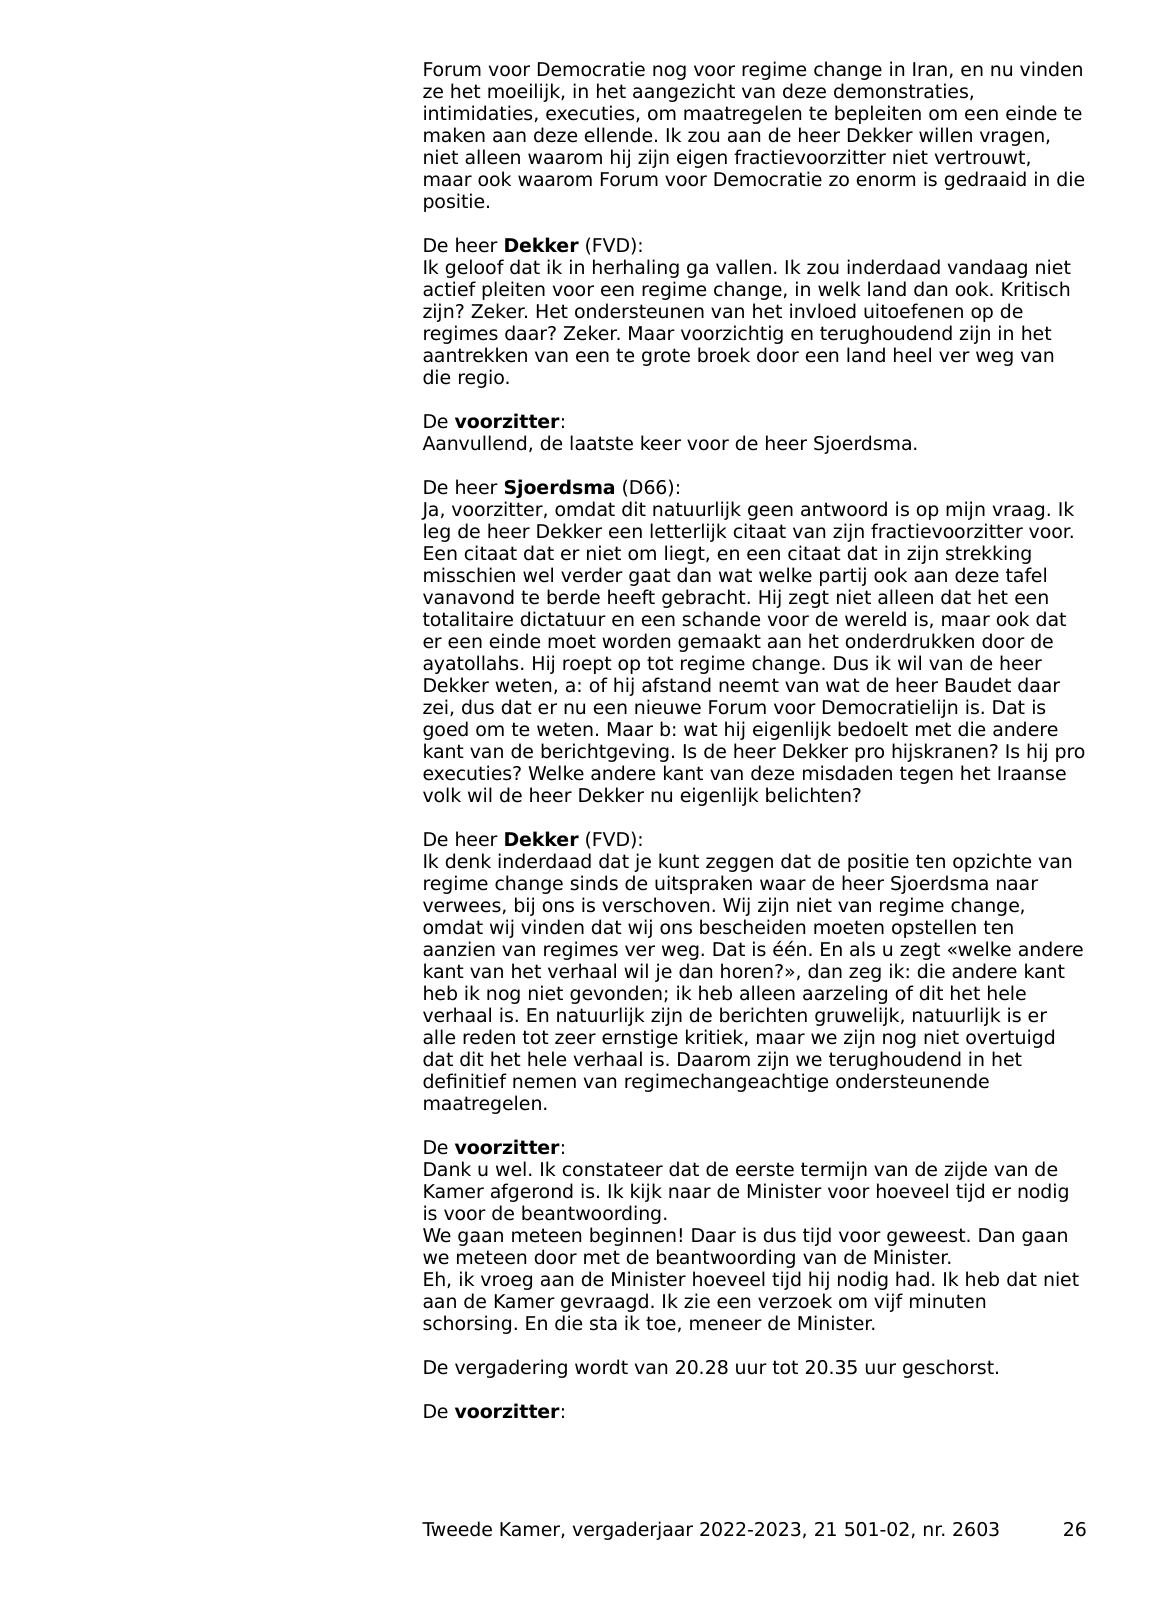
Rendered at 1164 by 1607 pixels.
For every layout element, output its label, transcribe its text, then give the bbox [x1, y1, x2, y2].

text De heer Sjoerdsma (D66): [422, 477, 1087, 499]
text De voorzitter: [422, 1401, 1087, 1423]
text De voorzitter: [422, 411, 1087, 433]
text Forum voor Democratie nog voor regime change in Iran, en nu vinden ze het moeilijk, in het aangezicht van deze demonstraties, intimidaties, executies, om maatregelen te bepleiten om een einde te maken aan deze ellende. Ik zou aan de heer Dekker willen vragen, niet alleen waarom hij zijn eigen fractievoorzitter niet vertrouwt, maar ook waarom Forum voor Democratie zo enorm is gedraaid in die positie. [422, 59, 1087, 213]
text De vergadering wordt van 20.28 uur tot 20.35 uur geschorst. [422, 1357, 1087, 1379]
text De heer Dekker (FVD): [422, 829, 1087, 851]
text We gaan meteen beginnen! Daar is dus tijd voor geweest. Dan gaan we meteen door met de beantwoording van de Minister. [422, 1225, 1087, 1269]
text Aanvullend, de laatste keer voor de heer Sjoerdsma. [422, 433, 1087, 455]
text Ja, voorzitter, omdat dit natuurlijk geen antwoord is op mijn vraag. Ik leg de heer Dekker een letterlijk citaat van zijn fractievoorzitter voor. Een citaat dat er niet om liegt, en een citaat dat in zijn strekking misschien wel verder gaat dan wat welke partij ook aan deze tafel vanavond te berde heeft gebracht. Hij zegt niet alleen dat het een totalitaire dictatuur en een schande voor de wereld is, maar ook dat er een einde moet worden gemaakt aan het onderdrukken door de ayatollahs. Hij roept op tot regime change. Dus ik wil van de heer Dekker weten, a: of hij afstand neemt van wat de heer Baudet daar zei, dus dat er nu een nieuwe Forum voor Democratielijn is. Dat is goed om te weten. Maar b: wat hij eigenlijk bedoelt met die andere kant van de berichtgeving. Is de heer Dekker pro hijskranen? Is hij pro executies? Welke andere kant van deze misdaden tegen het Iraanse volk wil de heer Dekker nu eigenlijk belichten? [422, 499, 1087, 807]
text Ik geloof dat ik in herhaling ga vallen. Ik zou inderdaad vandaag niet actief pleiten voor een regime change, in welk land dan ook. Kritisch zijn? Zeker. Het ondersteunen van het invloed uitoefenen op de regimes daar? Zeker. Maar voorzichtig en terughoudend zijn in het aantrekken van een te grote broek door een land heel ver weg van die regio. [422, 257, 1087, 389]
text Eh, ik vroeg aan de Minister hoeveel tijd hij nodig had. Ik heb dat niet aan de Kamer gevraagd. Ik zie een verzoek om vijf minuten schorsing. En die sta ik toe, meneer de Minister. [422, 1269, 1087, 1335]
text De heer Dekker (FVD): [422, 235, 1087, 257]
text Ik denk inderdaad dat je kunt zeggen dat de positie ten opzichte van regime change sinds de uitspraken waar de heer Sjoerdsma naar verwees, bij ons is verschoven. Wij zijn niet van regime change, omdat wij vinden dat wij ons bescheiden moeten opstellen ten aanzien van regimes ver weg. Dat is één. En als u zegt «welke andere kant van het verhaal wil je dan horen?», dan zeg ik: die andere kant heb ik nog niet gevonden; ik heb alleen aarzeling of dit het hele verhaal is. En natuurlijk zijn de berichten gruwelijk, natuurlijk is er alle reden tot zeer ernstige kritiek, maar we zijn nog niet overtuigd dat dit het hele verhaal is. Daarom zijn we terughoudend in het definitief nemen van regimechangeachtige ondersteunende maatregelen. [422, 851, 1087, 1115]
text Dank u wel. Ik constateer dat de eerste termijn van de zijde van de Kamer afgerond is. Ik kijk naar de Minister voor hoeveel tijd er nodig is voor de beantwoording. [422, 1159, 1087, 1225]
text De voorzitter: [422, 1137, 1087, 1159]
